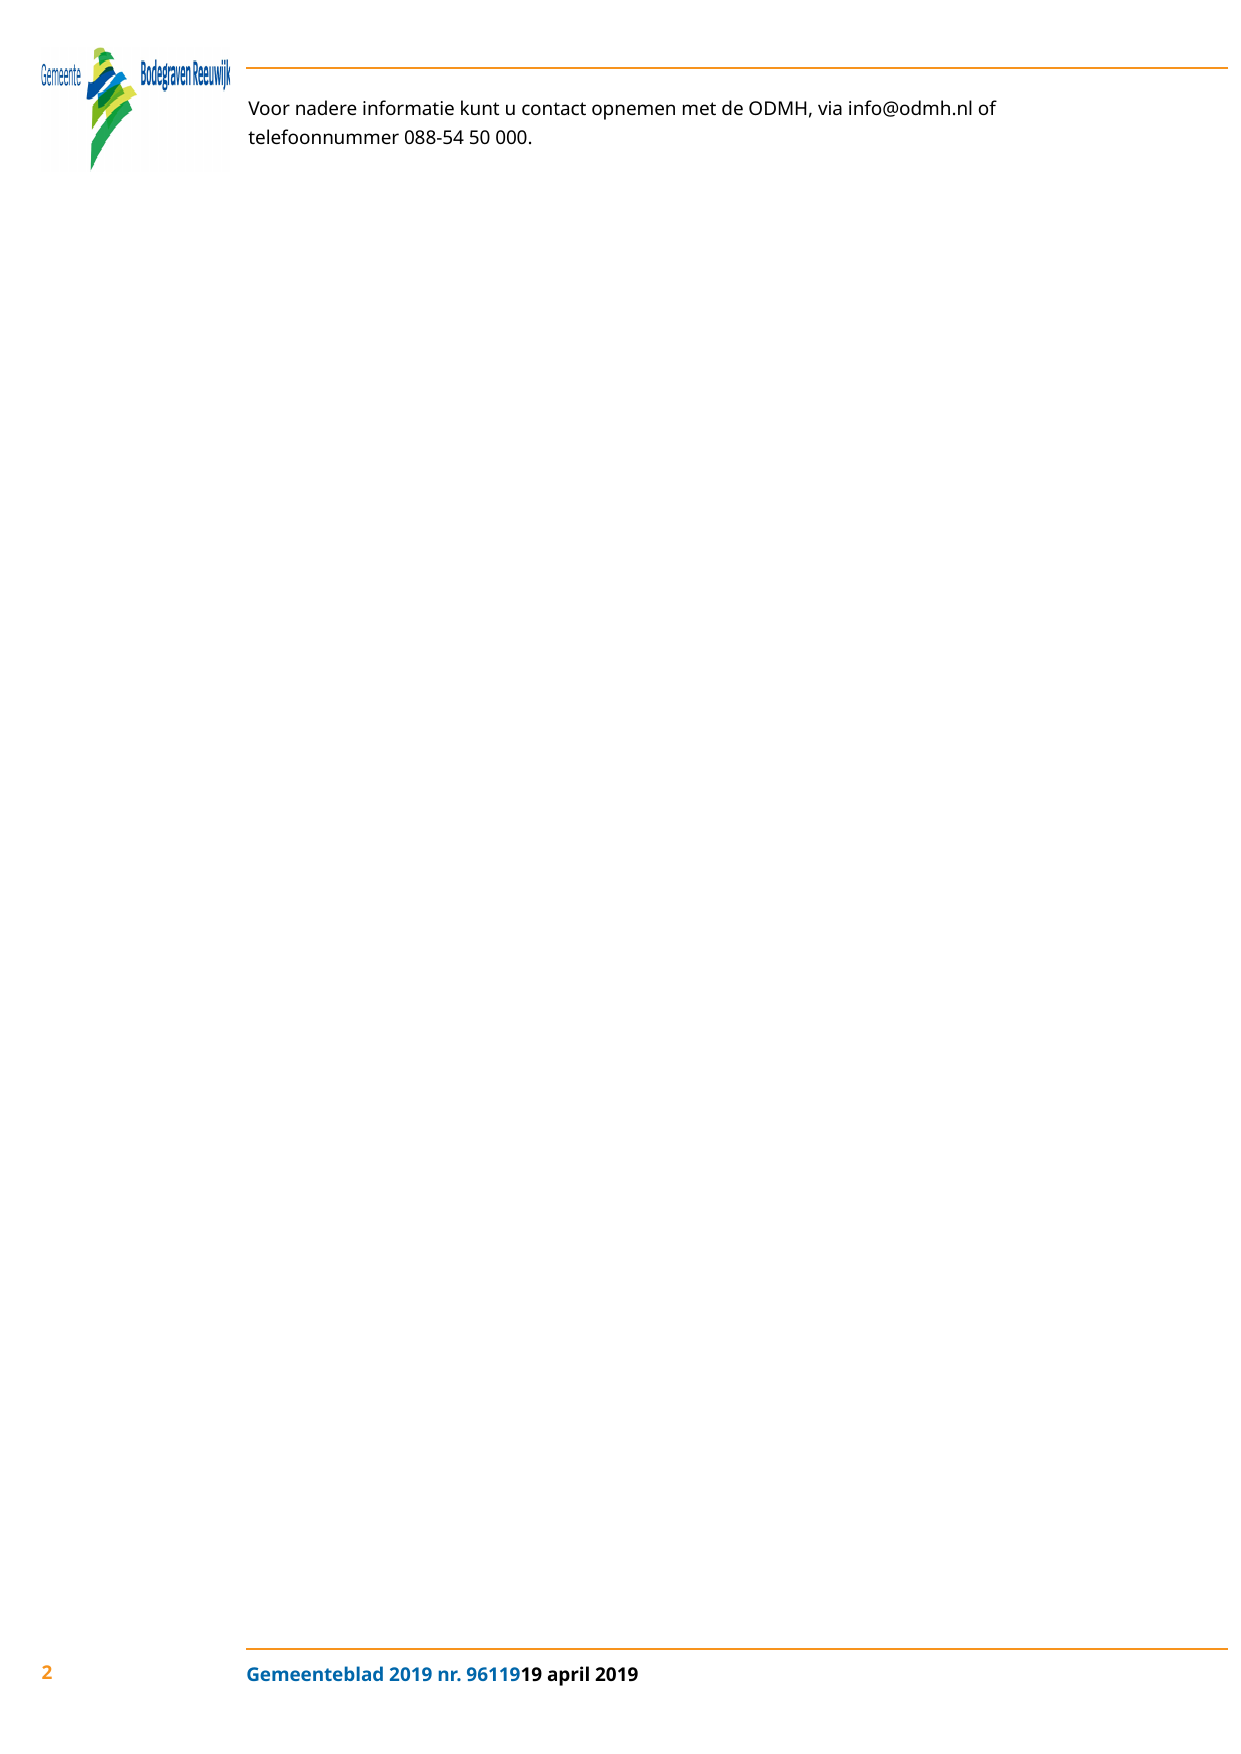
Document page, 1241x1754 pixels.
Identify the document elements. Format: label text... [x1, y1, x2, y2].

picture [41, 47, 231, 172]
text Voor nadere informatie kunt u contact opnemen met de ODMH, via info@odmh.nl of telefoonnummer 088-54 50 000. [248, 95, 1152, 150]
